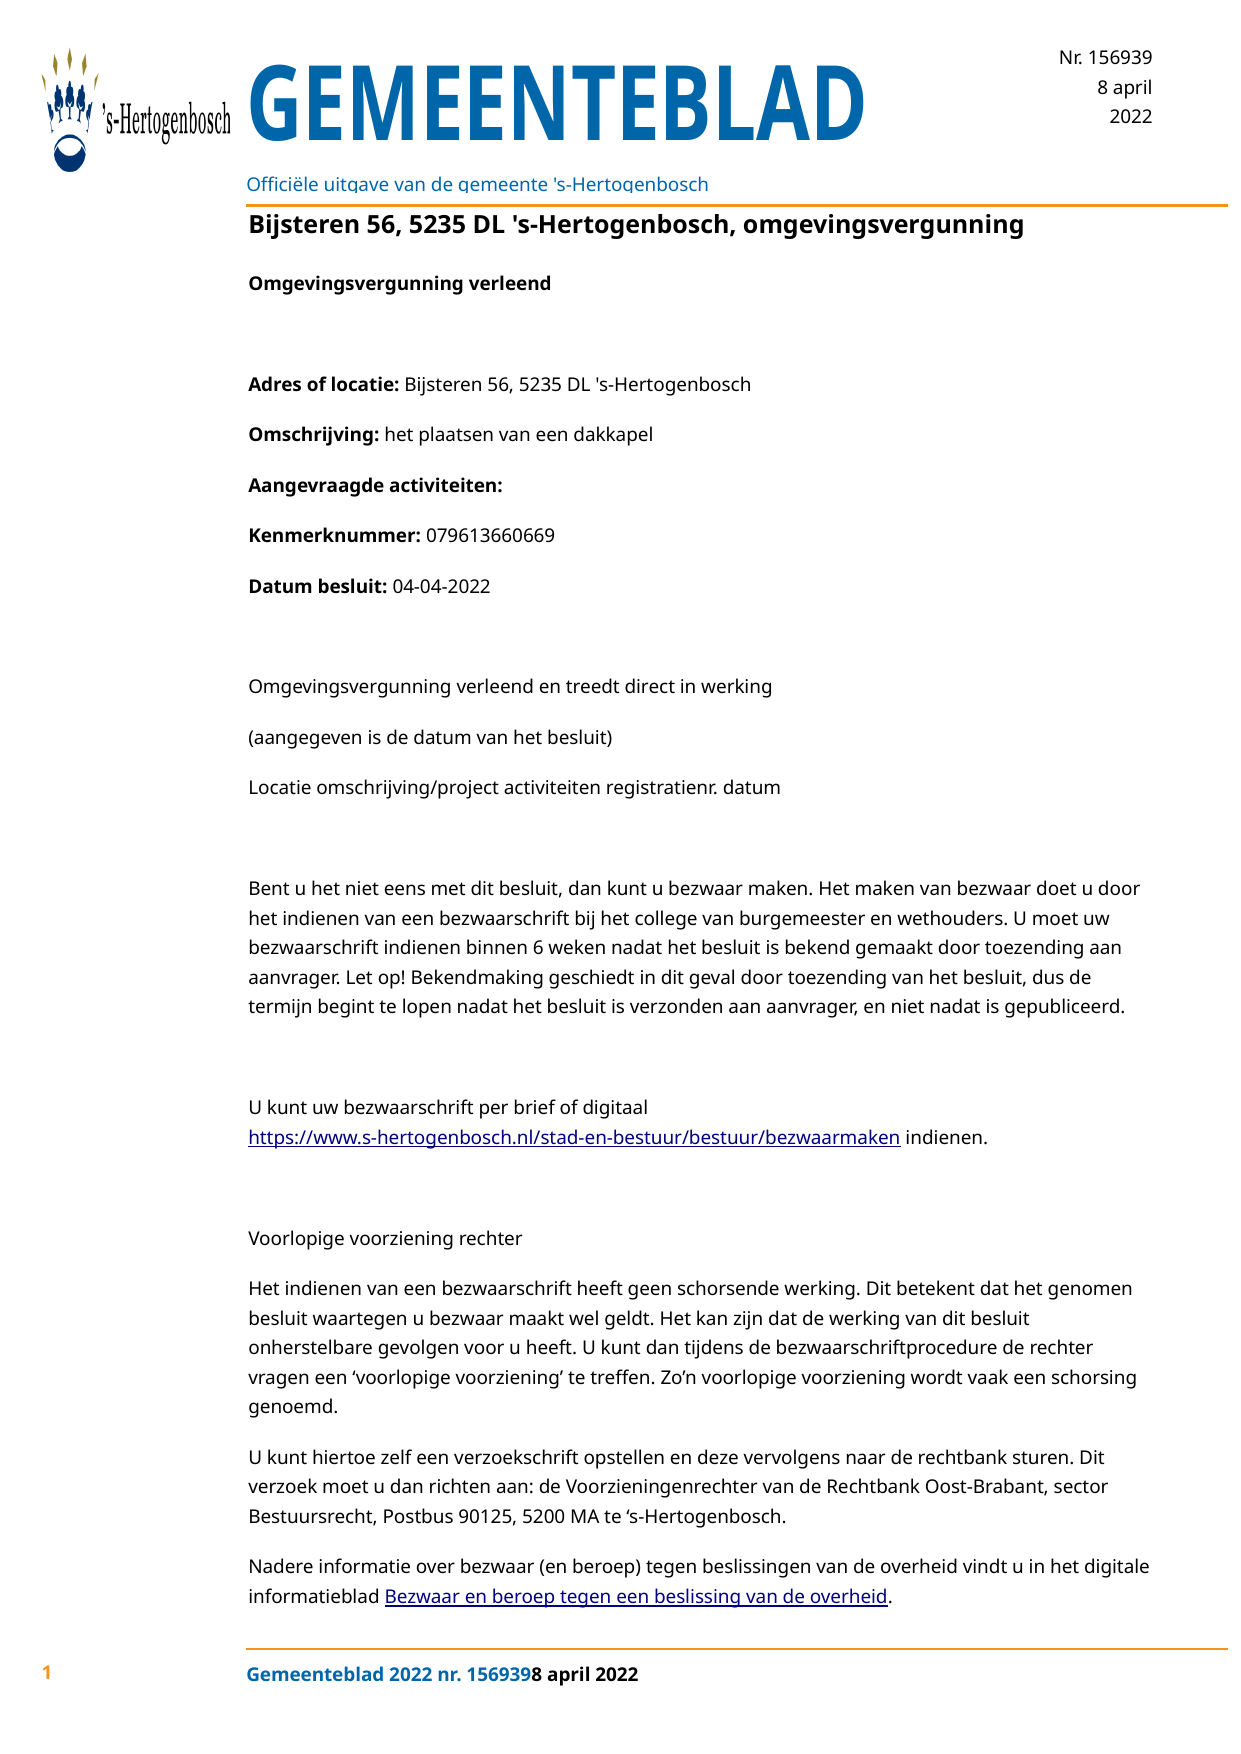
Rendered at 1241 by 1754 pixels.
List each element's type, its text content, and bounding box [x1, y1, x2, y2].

text Voorlopige voorziening rechter [248, 1225, 1152, 1251]
text Omschrijving: het plaatsen van een dakkapel [248, 422, 1152, 447]
text Datum besluit: 04-04-2022 [248, 573, 1152, 598]
text Bent u het niet eens met dit besluit, dan kunt u bezwaar maken. Het maken van bezwaar doet u door het indienen van een bezwaarschrift bij het college van burgemeester en wethouders. U moet uw bezwaarschrift indienen binnen 6 weken nadat het besluit is bekend gemaakt door toezending aan aanvrager. Let op! Bekendmaking geschiedt in dit geval door toezending van het besluit, dus de termijn begint te lopen nadat het besluit is verzonden aan aanvrager, en niet nadat is gepubliceerd. [248, 875, 1152, 1019]
picture [41, 47, 231, 172]
text Het indienen van een bezwaarschrift heeft geen schorsende werking. Dit betekent dat het genomen besluit waartegen u bezwaar maakt wel geldt. Het kan zijn dat de werking van dit besluit onherstelbare gevolgen voor u heeft. U kunt dan tijdens de bezwaarschriftprocedure de rechter vragen een ‘voorlopige voorziening’ te treffen. Zo’n voorlopige voorziening wordt vaak een schorsing genoemd. [248, 1275, 1152, 1419]
text Bijsteren 56, 5235 DL 's-Hertogenbosch, omgevingsvergunning [248, 207, 1152, 241]
text Kenmerknummer: 079613660669 [248, 522, 1152, 548]
text Aangevraagde activiteiten: [248, 472, 1152, 498]
text Omgevingsvergunning verleend en treedt direct in werking [248, 674, 1152, 699]
text U kunt hiertoe zelf een verzoekschrift opstellen en deze vervolgens naar de rechtbank sturen. Dit verzoek moet u dan richten aan: de Voorzieningenrechter van de Rechtbank Oost-Brabant, sector Bestuursrecht, Postbus 90125, 5200 MA te ‘s-Hertogenbosch. [248, 1444, 1152, 1529]
text Adres of locatie: Bijsteren 56, 5235 DL 's-Hertogenbosch [248, 371, 1152, 397]
text Nadere informatie over bezwaar (en beroep) tegen beslissingen van de overheid vindt u in het digitale informatieblad Bezwaar en beroep tegen een beslissing van de overheid. [248, 1554, 1152, 1609]
text U kunt uw bezwaarschrift per brief of digitaal https://www.s-hertogenbosch.nl/stad-en-bestuur/bestuur/bezwaarmaken indienen. [248, 1094, 1152, 1150]
text Omgevingsvergunning verleend [248, 270, 1152, 296]
text (aangegeven is de datum van het besluit) [248, 724, 1152, 750]
text Locatie omschrijving/project activiteiten registratienr. datum [248, 774, 1152, 800]
